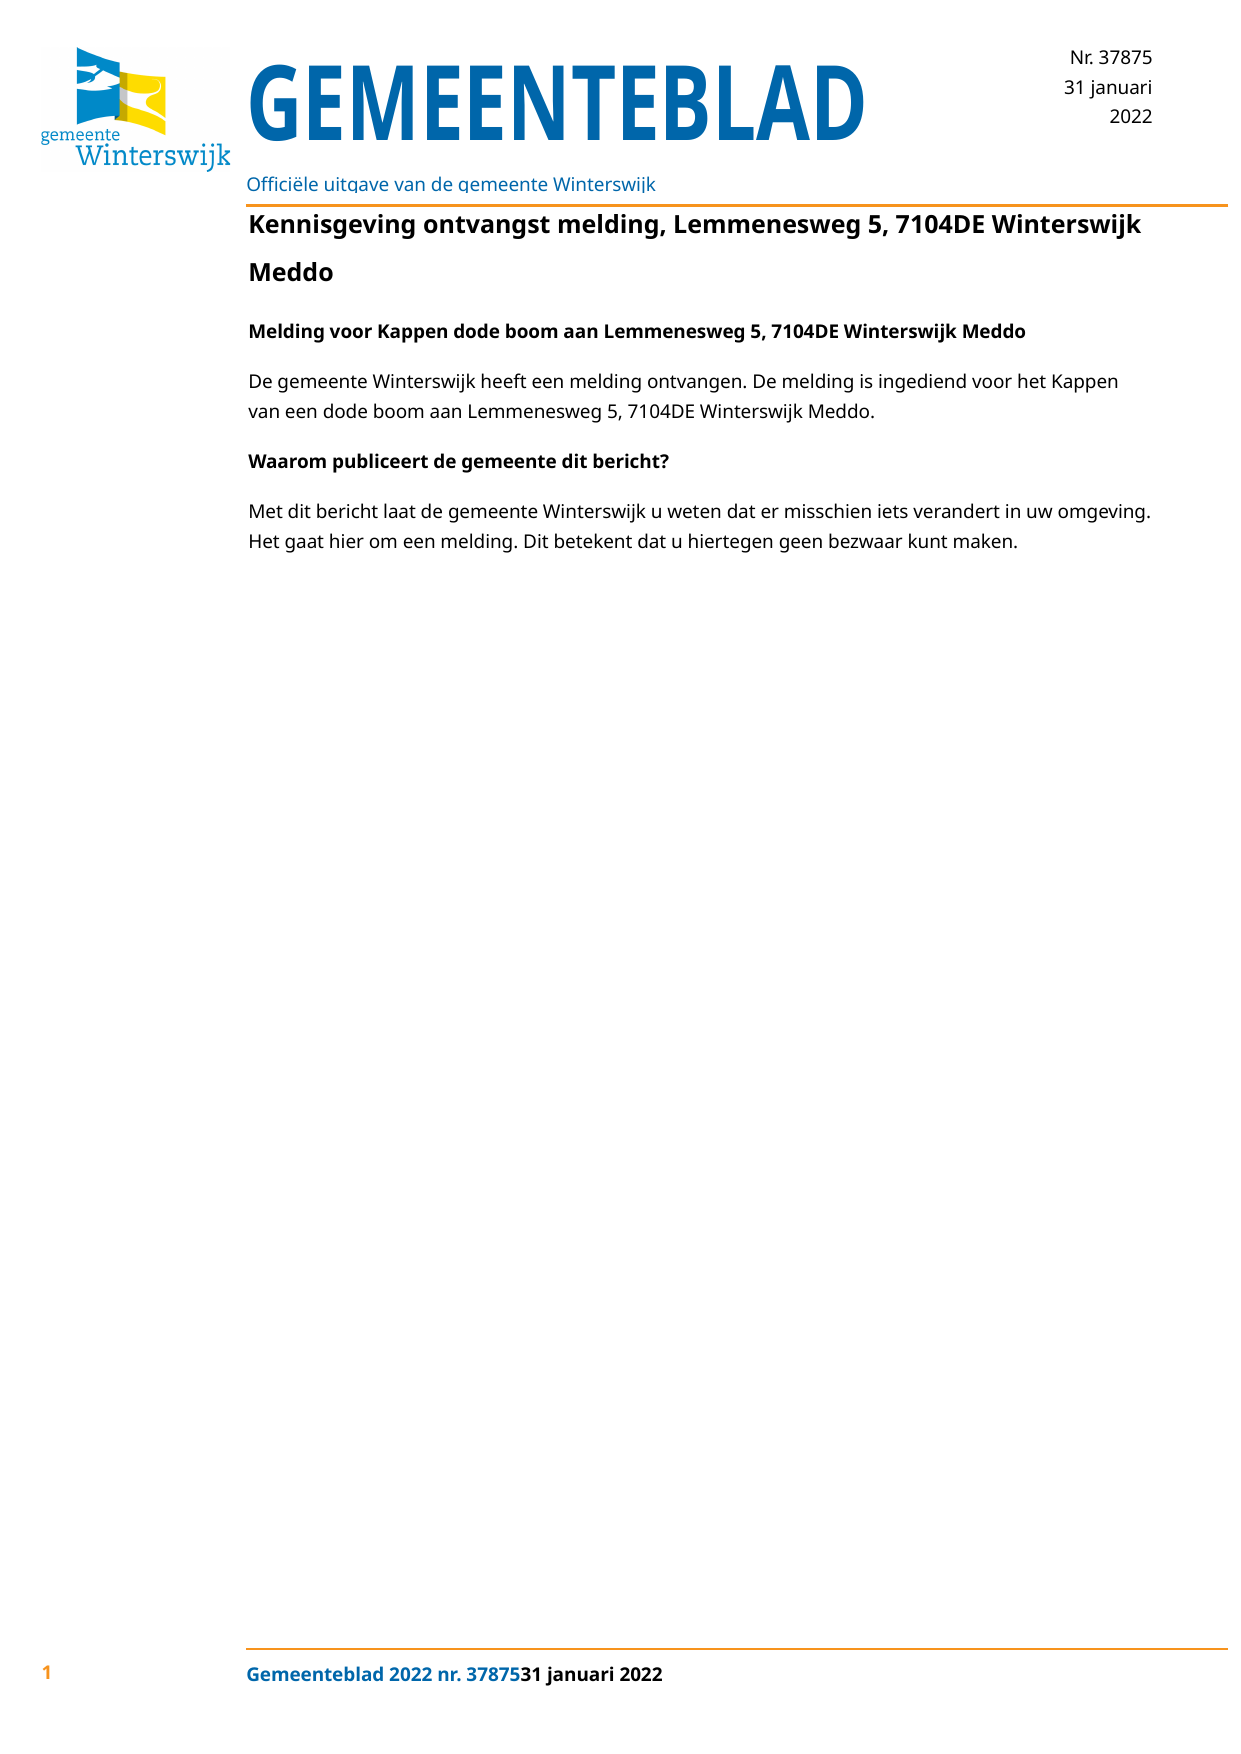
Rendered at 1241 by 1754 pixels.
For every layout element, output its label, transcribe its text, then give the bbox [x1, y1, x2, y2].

text Melding voor Kappen dode boom aan Lemmenesweg 5, 7104DE Winterswijk Meddo [248, 318, 1152, 344]
text Met dit bericht laat de gemeente Winterswijk u weten dat er misschien iets verandert in uw omgeving. Het gaat hier om een melding. Dit betekent dat u hiertegen geen bezwaar kunt maken. [248, 499, 1152, 554]
picture [41, 47, 231, 172]
text Kennisgeving ontvangst melding, Lemmenesweg 5, 7104DE Winterswijk Meddo [248, 207, 1152, 288]
picture [225, 153, 231, 162]
text De gemeente Winterswijk heeft een melding ontvangen. De melding is ingediend voor het Kappen van een dode boom aan Lemmenesweg 5, 7104DE Winterswijk Meddo. [248, 368, 1152, 424]
text Waarom publiceert de gemeente dit bericht? [248, 448, 1152, 474]
